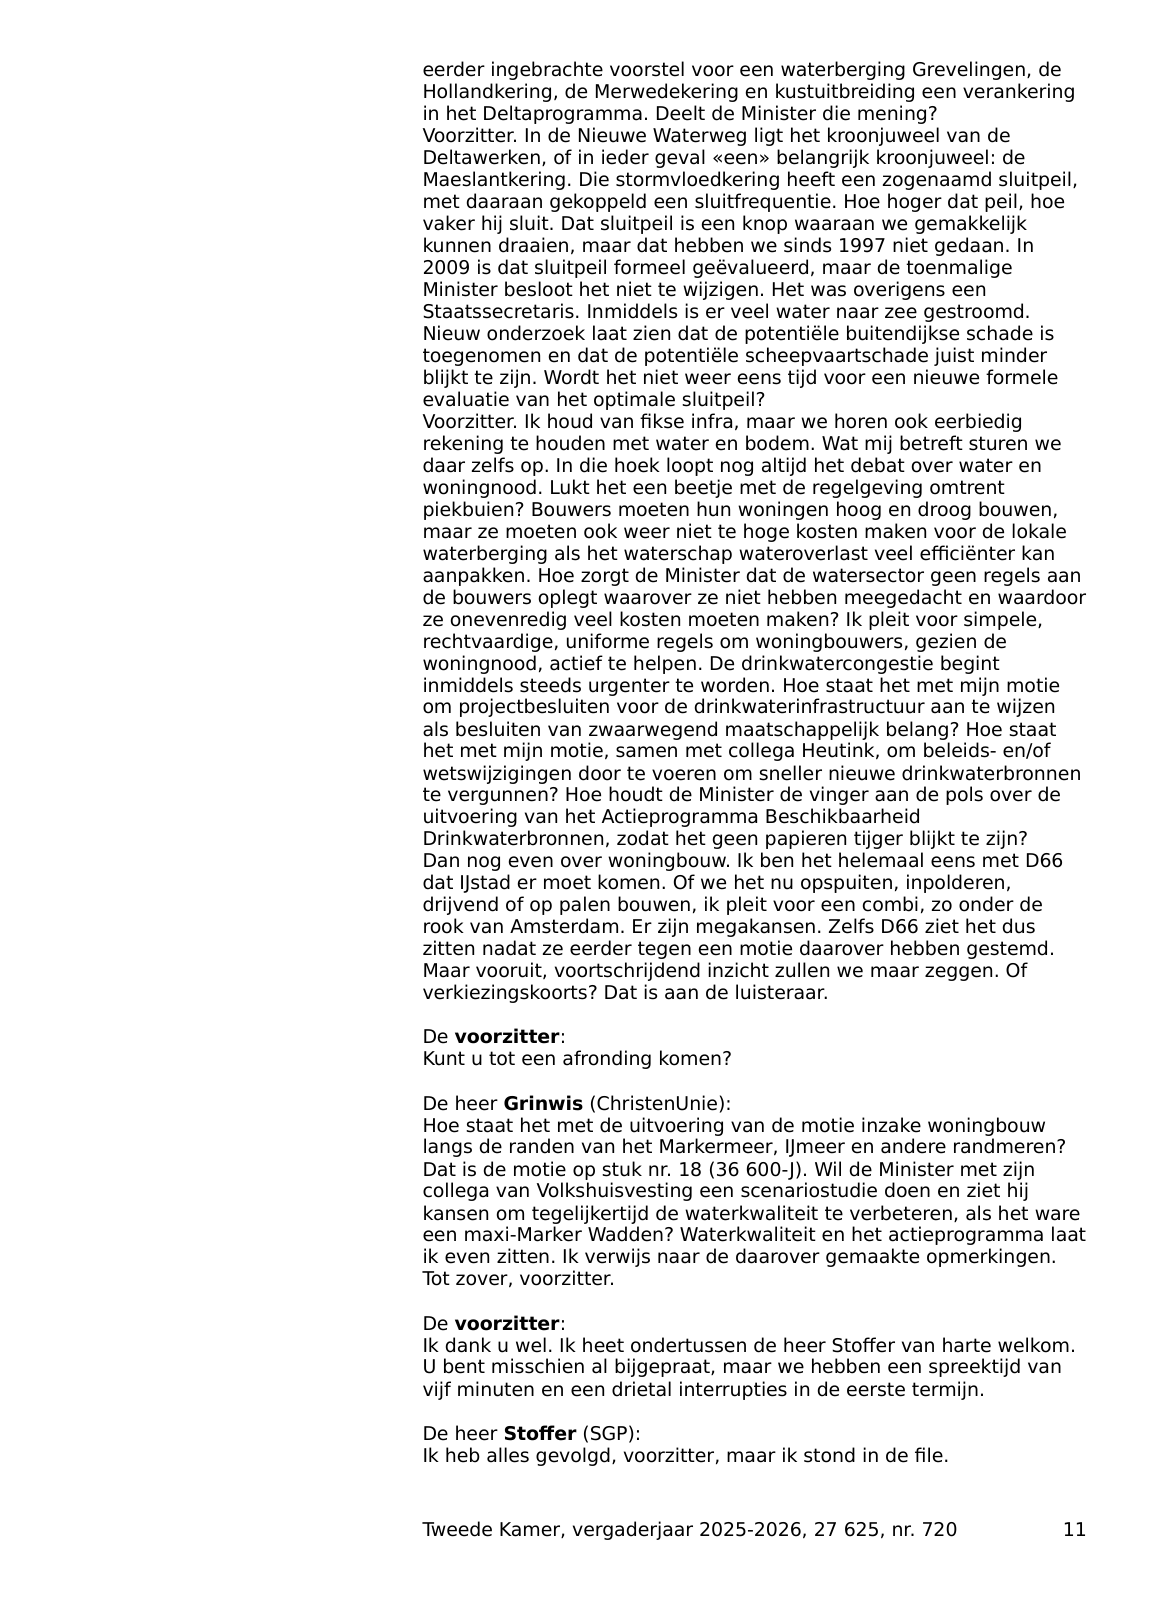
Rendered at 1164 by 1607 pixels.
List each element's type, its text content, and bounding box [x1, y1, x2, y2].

text De heer Grinwis (ChristenUnie): [422, 1092, 1087, 1114]
text Hoe staat het met de uitvoering van de motie inzake woningbouw langs de randen van het Markermeer, IJmeer en andere randmeren? Dat is de motie op stuk nr. 18 (36 600-J). Wil de Minister met zijn collega van Volkshuisvesting een scenariostudie doen en ziet hij kansen om tegelijkertijd de waterkwaliteit te verbeteren, als het ware een maxi-Marker Wadden? Waterkwaliteit en het actieprogramma laat ik even zitten. Ik verwijs naar de daarover gemaakte opmerkingen. [422, 1114, 1087, 1268]
text De heer Stoffer (SGP): [422, 1423, 1087, 1444]
text De voorzitter: [422, 1026, 1087, 1048]
text eerder ingebrachte voorstel voor een waterberging Grevelingen, de Hollandkering, de Merwedekering en kustuitbreiding een verankering in het Deltaprogramma. Deelt de Minister die mening? [422, 59, 1087, 125]
text Dan nog even over woningbouw. Ik ben het helemaal eens met D66 dat IJstad er moet komen. Of we het nu opspuiten, inpolderen, drijvend of op palen bouwen, ik pleit voor een combi, zo onder de rook van Amsterdam. Er zijn megakansen. Zelfs D66 ziet het dus zitten nadat ze eerder tegen een motie daarover hebben gestemd. Maar vooruit, voortschrijdend inzicht zullen we maar zeggen. Of verkiezingskoorts? Dat is aan de luisteraar. [422, 850, 1087, 1004]
text Ik dank u wel. Ik heet ondertussen de heer Stoffer van harte welkom. U bent misschien al bijgepraat, maar we hebben een spreektijd van vijf minuten en een drietal interrupties in de eerste termijn. [422, 1334, 1087, 1400]
text Ik heb alles gevolgd, voorzitter, maar ik stond in de file. [422, 1444, 1087, 1467]
text Kunt u tot een afronding komen? [422, 1048, 1087, 1070]
text De voorzitter: [422, 1312, 1087, 1334]
text Voorzitter. Ik houd van fikse infra, maar we horen ook eerbiedig rekening te houden met water en bodem. Wat mij betreft sturen we daar zelfs op. In die hoek loopt nog altijd het debat over water en woningnood. Lukt het een beetje met de regelgeving omtrent piekbuien? Bouwers moeten hun woningen hoog en droog bouwen, maar ze moeten ook weer niet te hoge kosten maken voor de lokale waterberging als het waterschap wateroverlast veel efficiënter kan aanpakken. Hoe zorgt de Minister dat de watersector geen regels aan de bouwers oplegt waarover ze niet hebben meegedacht en waardoor ze onevenredig veel kosten moeten maken? Ik pleit voor simpele, rechtvaardige, uniforme regels om woningbouwers, gezien de woningnood, actief te helpen. De drinkwatercongestie begint inmiddels steeds urgenter te worden. Hoe staat het met mijn motie om projectbesluiten voor de drinkwaterinfrastructuur aan te wijzen als besluiten van zwaarwegend maatschappelijk belang? Hoe staat het met mijn motie, samen met collega Heutink, om beleids- en/of wetswijzigingen door te voeren om sneller nieuwe drinkwaterbronnen te vergunnen? Hoe houdt de Minister de vinger aan de pols over de uitvoering van het Actieprogramma Beschikbaarheid Drinkwaterbronnen, zodat het geen papieren tijger blijkt te zijn? [422, 411, 1087, 850]
text Voorzitter. In de Nieuwe Waterweg ligt het kroonjuweel van de Deltawerken, of in ieder geval «een» belangrijk kroonjuweel: de Maeslantkering. Die stormvloedkering heeft een zogenaamd sluitpeil, met daaraan gekoppeld een sluitfrequentie. Hoe hoger dat peil, hoe vaker hij sluit. Dat sluitpeil is een knop waaraan we gemakkelijk kunnen draaien, maar dat hebben we sinds 1997 niet gedaan. In 2009 is dat sluitpeil formeel geëvalueerd, maar de toenmalige Minister besloot het niet te wijzigen. Het was overigens een Staatssecretaris. Inmiddels is er veel water naar zee gestroomd. Nieuw onderzoek laat zien dat de potentiële buitendijkse schade is toegenomen en dat de potentiële scheepvaartschade juist minder blijkt te zijn. Wordt het niet weer eens tijd voor een nieuwe formele evaluatie van het optimale sluitpeil? [422, 125, 1087, 411]
text Tot zover, voorzitter. [422, 1268, 1087, 1290]
